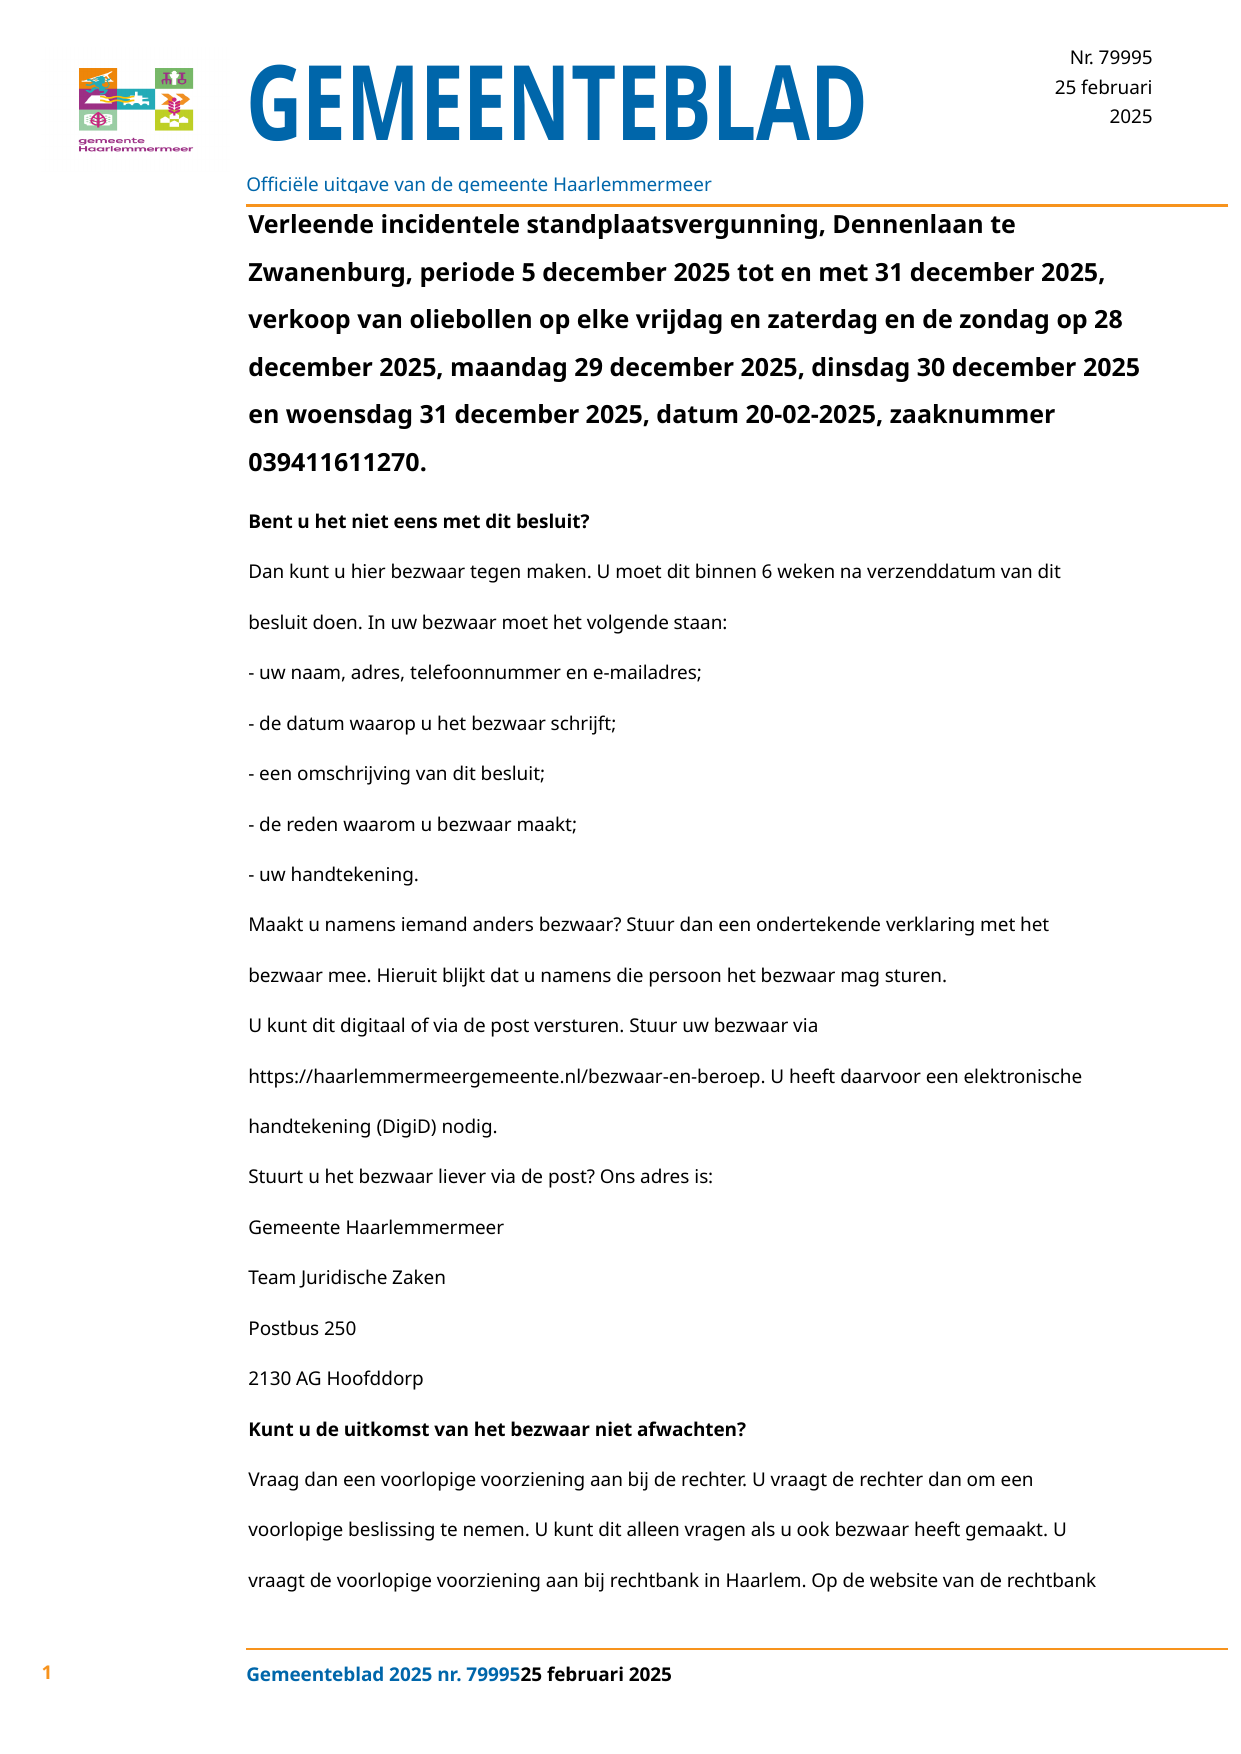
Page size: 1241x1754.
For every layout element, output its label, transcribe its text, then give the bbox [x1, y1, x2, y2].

text Kunt u de uitkomst van het bezwaar niet afwachten? [248, 1416, 1152, 1442]
picture [41, 47, 231, 172]
text Postbus 250 [248, 1315, 1152, 1341]
text U kunt dit digitaal of via de post versturen. Stuur uw bezwaar via [248, 1012, 1152, 1038]
text voorlopige beslissing te nemen. U kunt dit alleen vragen als u ook bezwaar heeft gemaakt. U [248, 1517, 1152, 1542]
text https://haarlemmermeergemeente.nl/bezwaar-en-beroep. U heeft daarvoor een elektronische [248, 1063, 1152, 1089]
text Gemeente Haarlemmermeer [248, 1214, 1152, 1240]
text Team Juridische Zaken [248, 1264, 1152, 1290]
text - een omschrijving van dit besluit; [248, 760, 1152, 786]
text - uw handtekening. [248, 861, 1152, 887]
text - uw naam, adres, telefoonnummer en e-mailadres; [248, 659, 1152, 685]
text - de reden waarom u bezwaar maakt; [248, 811, 1152, 837]
text Stuurt u het bezwaar liever via de post? Ons adres is: [248, 1164, 1152, 1189]
text Vraag dan een voorlopige voorziening aan bij de rechter. U vraagt de rechter dan om een [248, 1466, 1152, 1492]
text Maakt u namens iemand anders bezwaar? Stuur dan een ondertekende verklaring met het [248, 912, 1152, 937]
text Dan kunt u hier bezwaar tegen maken. U moet dit binnen 6 weken na verzenddatum van dit [248, 559, 1152, 584]
text - de datum waarop u het bezwaar schrijft; [248, 710, 1152, 736]
text 2130 AG Hoofddorp [248, 1365, 1152, 1391]
text vraagt de voorlopige voorziening aan bij rechtbank in Haarlem. Op de website van de rechtbank [248, 1567, 1152, 1593]
text besluit doen. In uw bezwaar moet het volgende staan: [248, 609, 1152, 635]
text Bent u het niet eens met dit besluit? [248, 508, 1152, 534]
text bezwaar mee. Hieruit blijkt dat u namens die persoon het bezwaar mag sturen. [248, 962, 1152, 988]
text Verleende incidentele standplaatsvergunning, Dennenlaan te Zwanenburg, periode 5 december 2025 tot en met 31 december 2025, verkoop van oliebollen op elke vrijdag en zaterdag en de zondag op 28 december 2025, maandag 29 december 2025, dinsdag 30 december 2025 en woensdag 31 december 2025, datum 20-02-2025, zaaknummer 039411611270. [248, 207, 1152, 479]
text handtekening (DigiD) nodig. [248, 1113, 1152, 1139]
